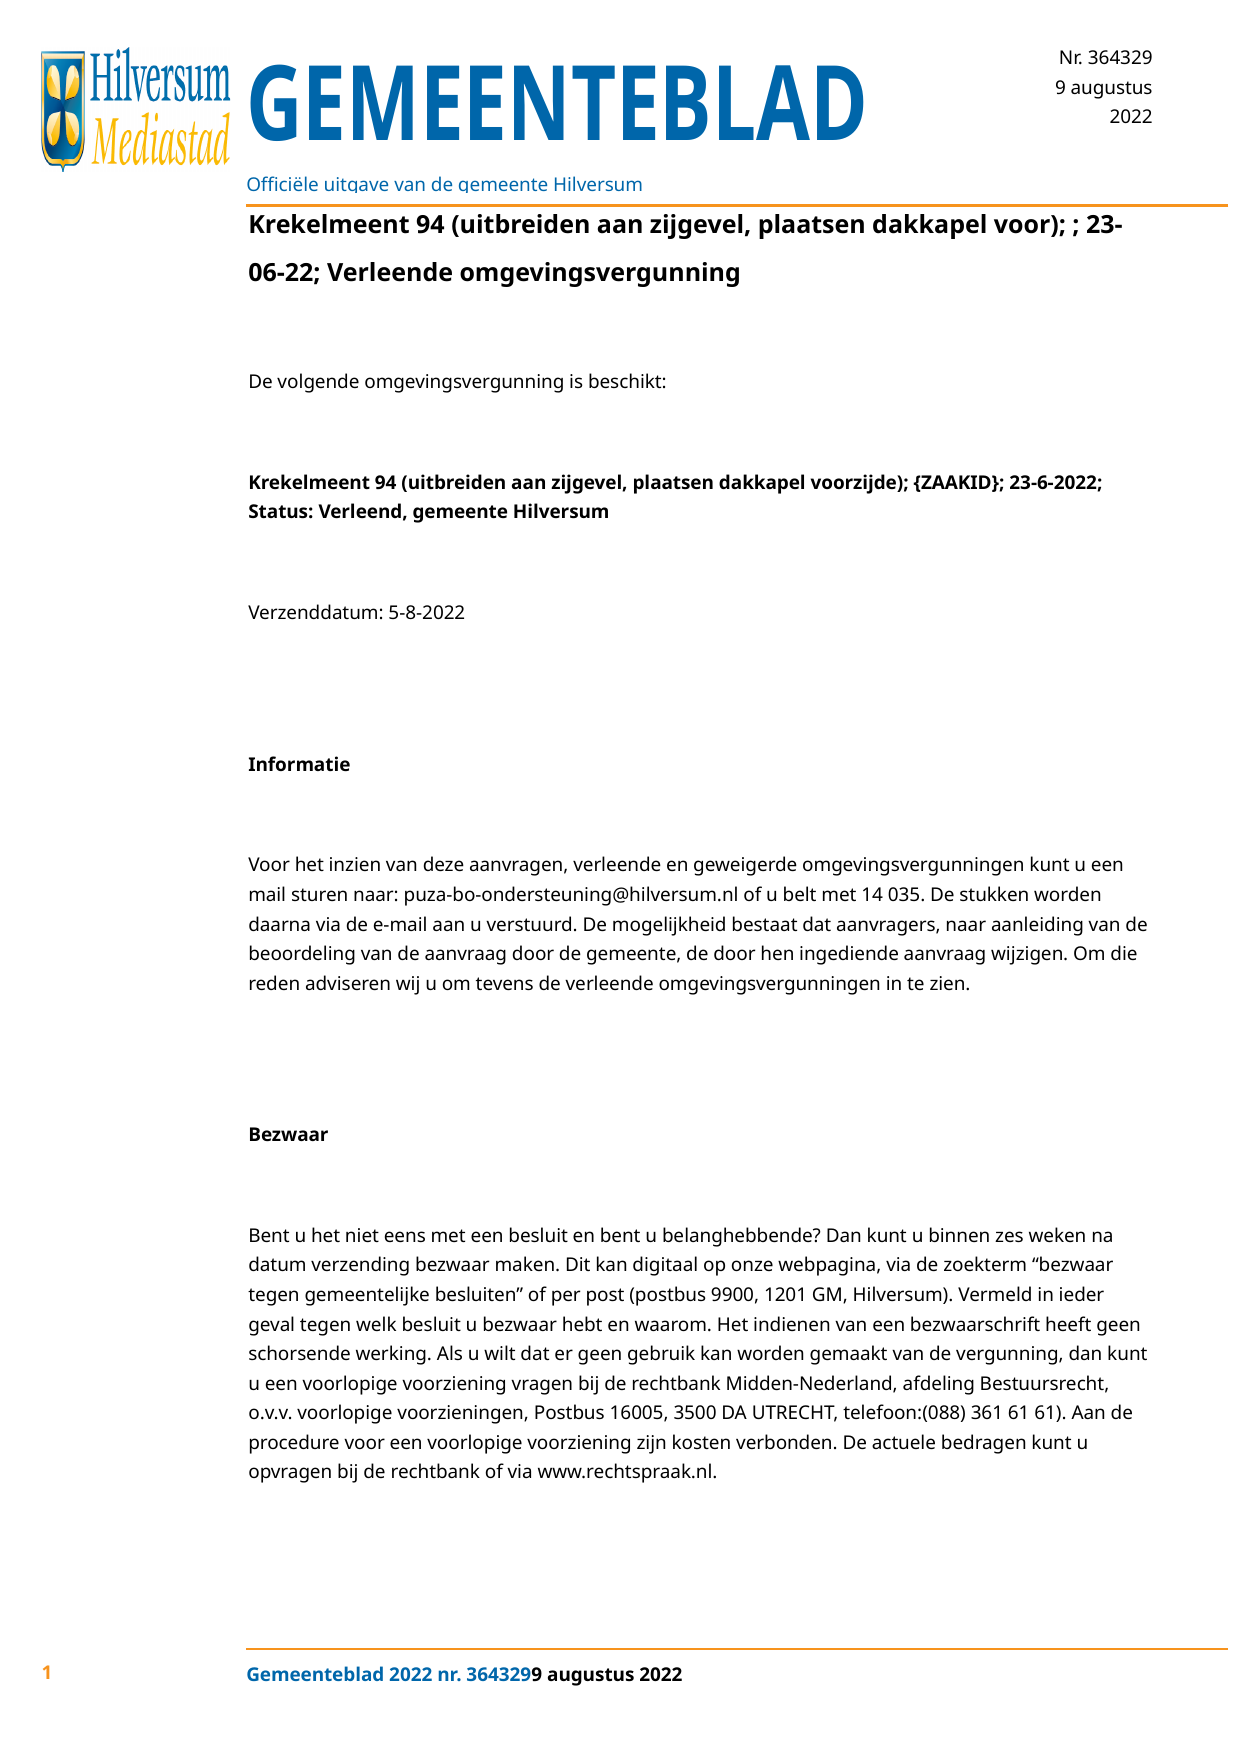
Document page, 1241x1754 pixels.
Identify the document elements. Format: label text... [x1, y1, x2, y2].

text Voor het inzien van deze aanvragen, verleende en geweigerde omgevingsvergunningen kunt u een mail sturen naar: puza-bo-ondersteuning@hilversum.nl of u belt met 14 035. De stukken worden daarna via de e-mail aan u verstuurd. De mogelijkheid bestaat dat aanvragers, naar aanleiding van de beoordeling van de aanvraag door de gemeente, de door hen ingediende aanvraag wijzigen. Om die reden adviseren wij u om tevens de verleende omgevingsvergunningen in te zien. [248, 852, 1152, 996]
text Krekelmeent 94 (uitbreiden aan zijgevel, plaatsen dakkapel voorzijde); {ZAAKID}; 23-6-2022; Status: Verleend, gemeente Hilversum [248, 469, 1152, 524]
text Verzenddatum: 5-8-2022 [248, 599, 1152, 625]
picture [41, 47, 231, 172]
text Bezwaar [248, 1121, 1152, 1147]
text Informatie [248, 751, 1152, 777]
text Krekelmeent 94 (uitbreiden aan zijgevel, plaatsen dakkapel voor); ; 23-06-22; Verleende omgevingsvergunning [248, 207, 1152, 288]
text Bent u het niet eens met een besluit en bent u belanghebbende? Dan kunt u binnen zes weken na datum verzending bezwaar maken. Dit kan digitaal op onze webpagina, via de zoekterm “bezwaar tegen gemeentelijke besluiten” of per post (postbus 9900, 1201 GM, Hilversum). Vermeld in ieder geval tegen welk besluit u bezwaar hebt en waarom. Het indienen van een bezwaarschrift heeft geen schorsende werking. Als u wilt dat er geen gebruik kan worden gemaakt van de vergunning, dan kunt u een voorlopige voorziening vragen bij de rechtbank Midden-Nederland, afdeling Bestuursrecht, o.v.v. voorlopige voorzieningen, Postbus 16005, 3500 DA UTRECHT, telefoon:(088) 361 61 61). Aan de procedure voor een voorlopige voorziening zijn kosten verbonden. De actuele bedragen kunt u opvragen bij de rechtbank of via www.rechtspraak.nl. [248, 1222, 1152, 1484]
text De volgende omgevingsvergunning is beschikt: [248, 368, 1152, 394]
